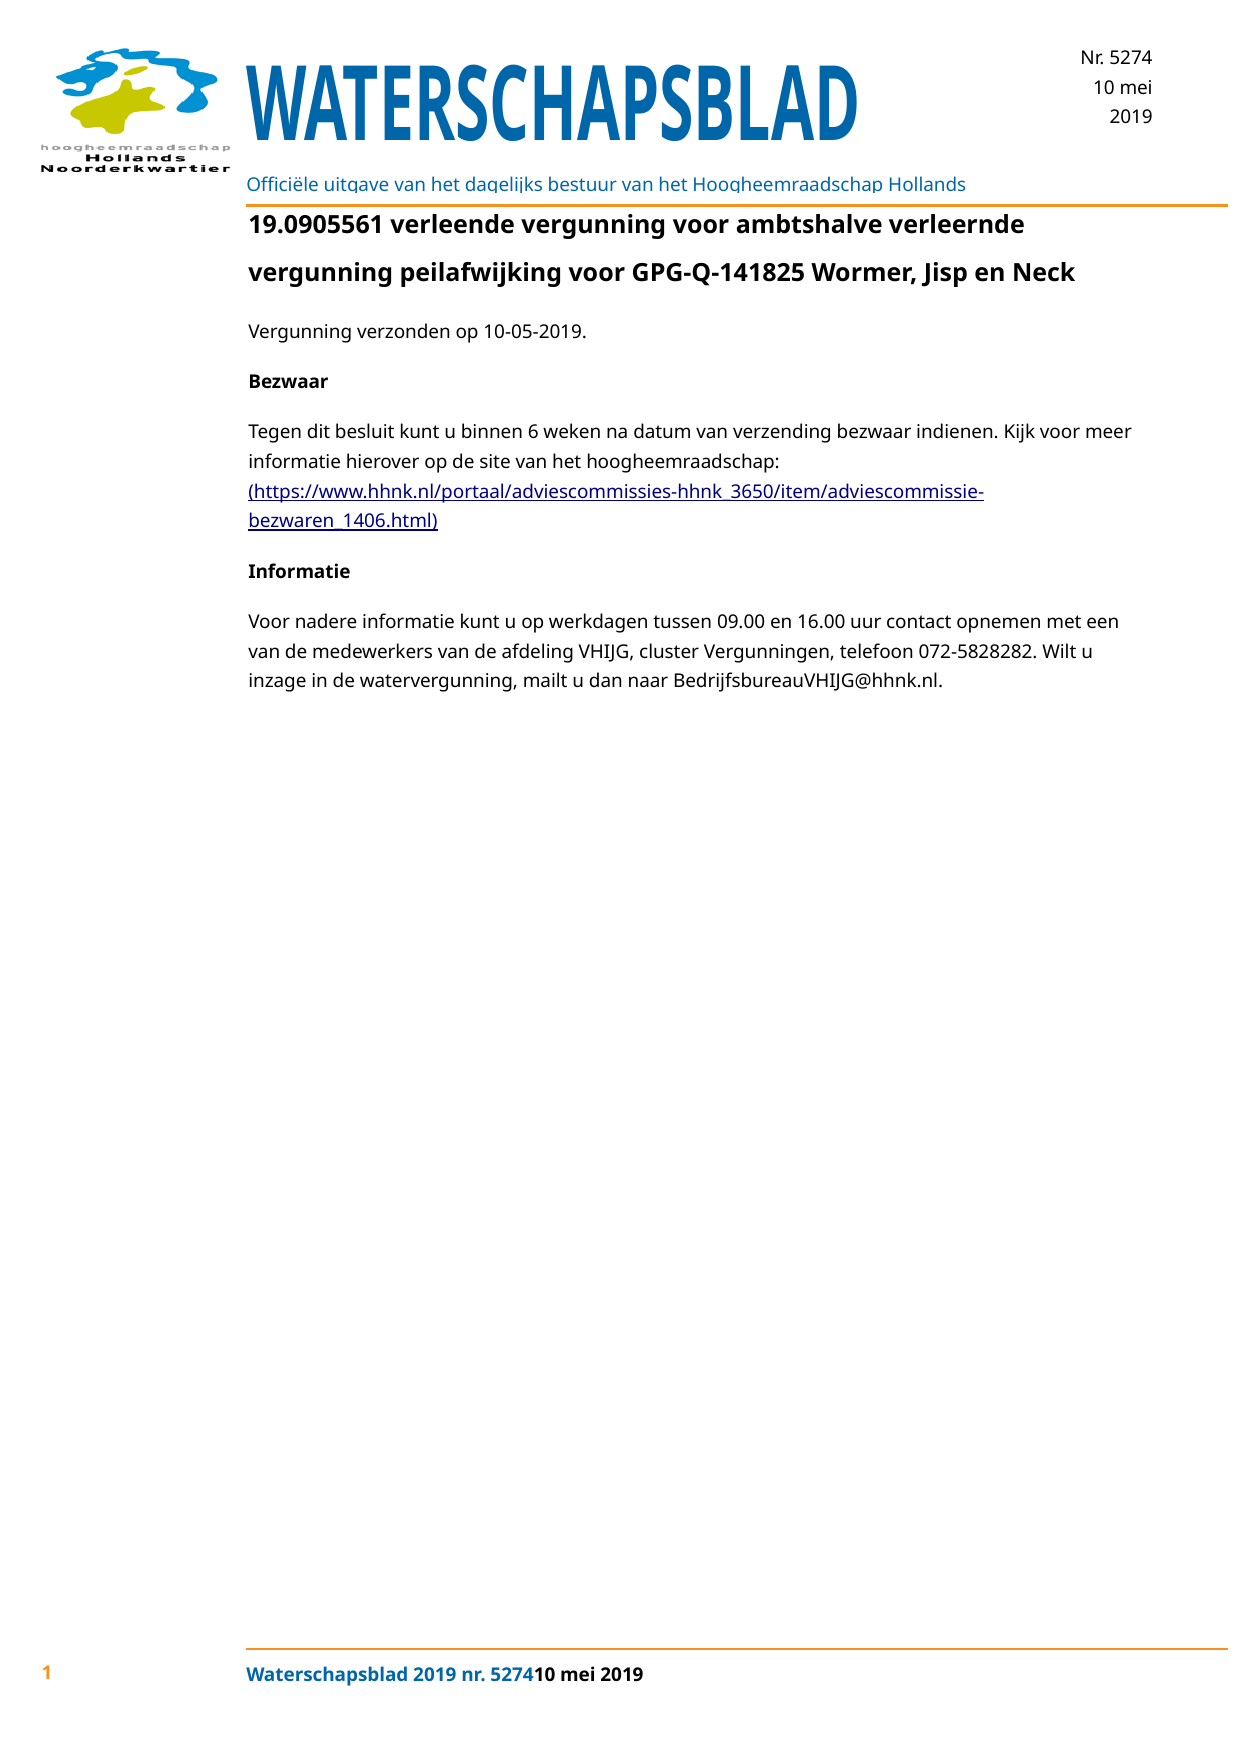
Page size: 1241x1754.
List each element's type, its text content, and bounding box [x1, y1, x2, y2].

text Vergunning verzonden op 10-05-2019. [248, 318, 1152, 344]
text Voor nadere informatie kunt u op werkdagen tussen 09.00 en 16.00 uur contact opnemen met een van de medewerkers van de afdeling VHIJG, cluster Vergunningen, telefoon 072-5828282. Wilt u inzage in de watervergunning, mailt u dan naar BedrijfsbureauVHIJG@hhnk.nl. [248, 608, 1152, 693]
picture [41, 47, 231, 172]
text Bezwaar [248, 368, 1152, 394]
text 19.0905561 verleende vergunning voor ambtshalve verleernde vergunning peilafwijking voor GPG-Q-141825 Wormer, Jisp en Neck [248, 207, 1152, 288]
text Tegen dit besluit kunt u binnen 6 weken na datum van verzending bezwaar indienen. Kijk voor meer informatie hierover op de site van het hoogheemraadschap: (https://www.hhnk.nl/portaal/adviescommissies-hhnk_3650/item/adviescommissie-bezwaren_1406.html) [248, 419, 1152, 533]
text Informatie [248, 558, 1152, 584]
